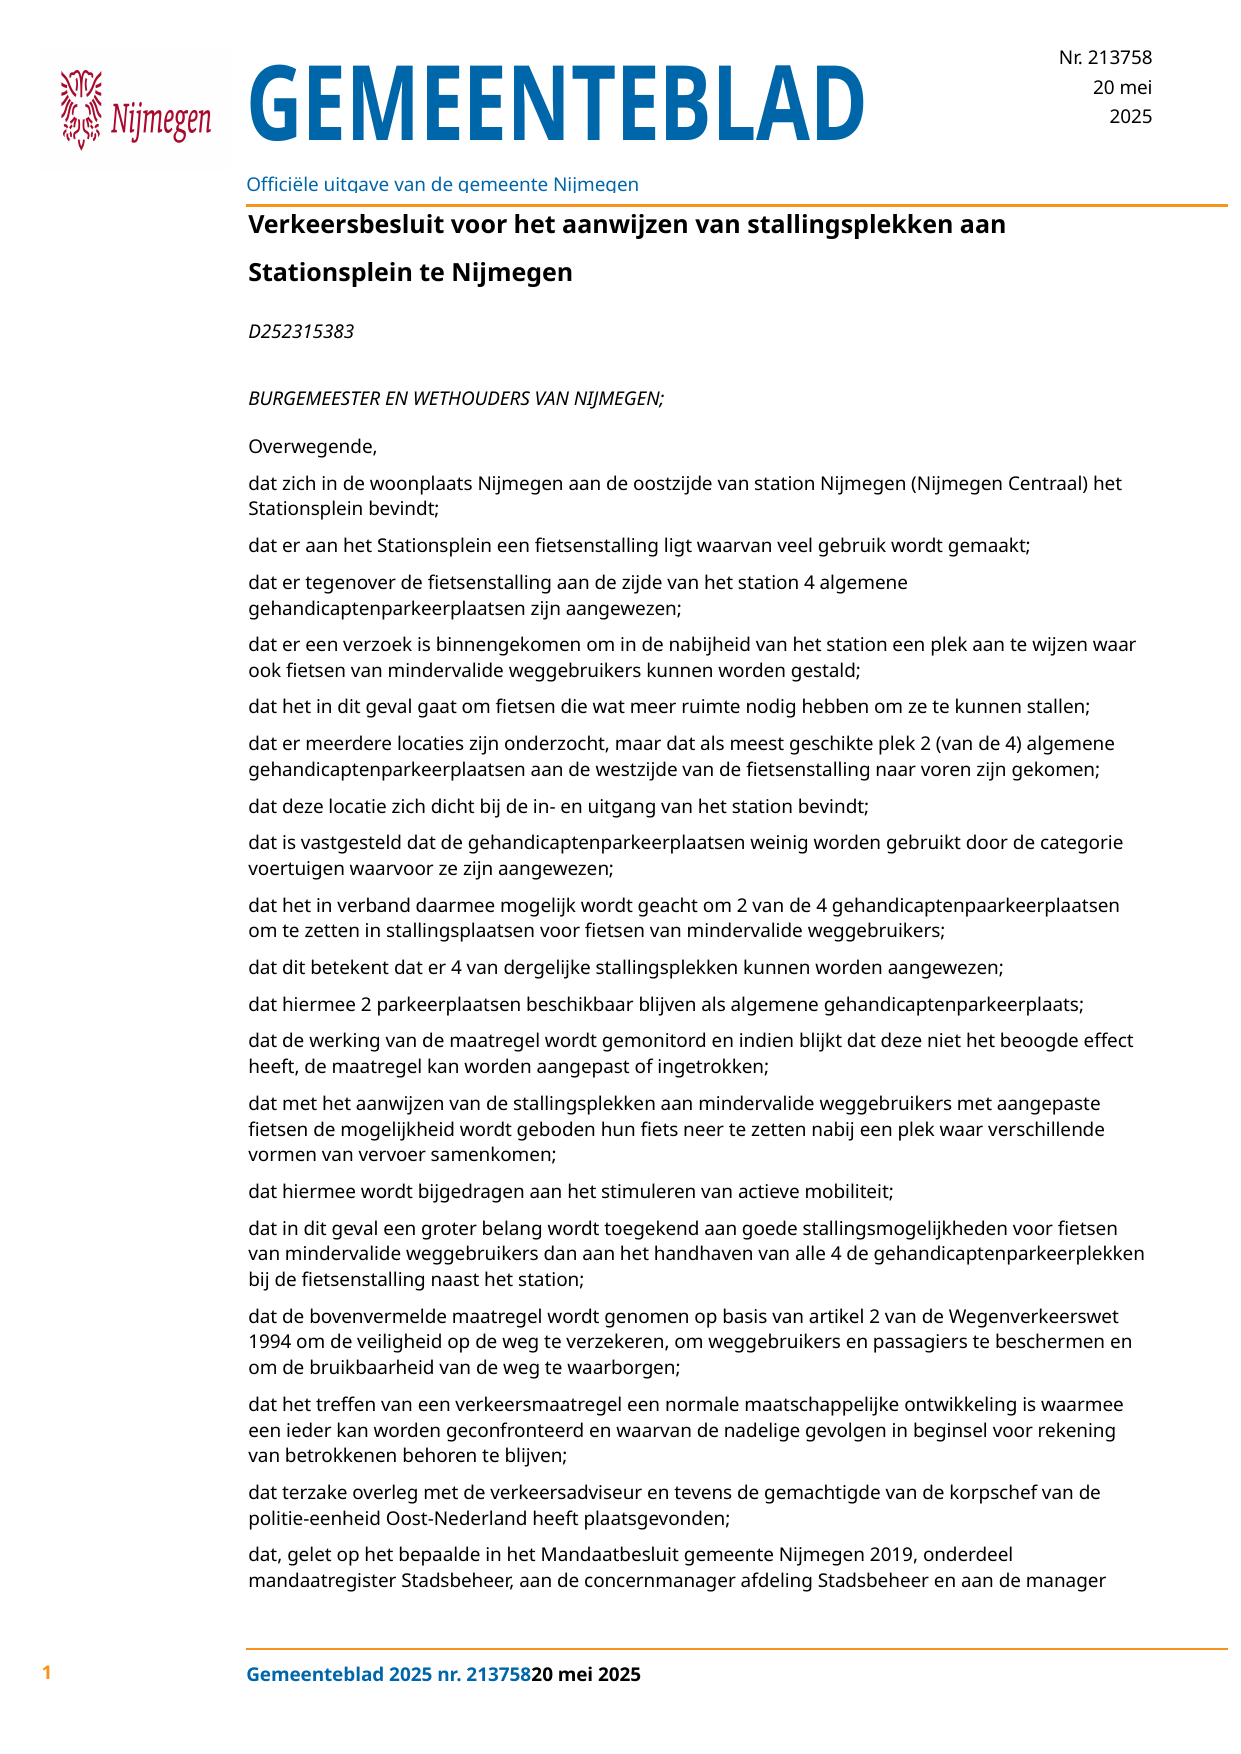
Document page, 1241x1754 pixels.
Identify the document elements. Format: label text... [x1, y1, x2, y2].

text dat het in verband daarmee mogelijk wordt geacht om 2 van de 4 gehandicaptenpaarkeerplaatsen om te zetten in stallingsplaatsen voor fietsen van mindervalide weggebruikers; [248, 892, 1152, 943]
text dat met het aanwijzen van de stallingsplekken aan mindervalide weggebruikers met aangepaste fietsen de mogelijkheid wordt geboden hun fiets neer te zetten nabij een plek waar verschillende vormen van vervoer samenkomen; [248, 1090, 1152, 1167]
text dat hiermee wordt bijgedragen aan het stimuleren van actieve mobiliteit; [248, 1178, 1152, 1204]
text dat de bovenvermelde maatregel wordt genomen op basis van artikel 2 van de Wegenverkeerswet 1994 om de veiligheid op de weg te verzekeren, om weggebruikers en passagiers te beschermen en om de bruikbaarheid van de weg te waarborgen; [248, 1303, 1152, 1380]
text dat er tegenover de fietsenstalling aan de zijde van het station 4 algemene gehandicaptenparkeerplaatsen zijn aangewezen; [248, 569, 1152, 620]
text dat hiermee 2 parkeerplaatsen beschikbaar blijven als algemene gehandicaptenparkeerplaats; [248, 991, 1152, 1017]
text dat de werking van de maatregel wordt gemonitord en indien blijkt dat deze niet het beoogde effect heeft, de maatregel kan worden aangepast of ingetrokken; [248, 1028, 1152, 1079]
text Verkeersbesluit voor het aanwijzen van stallingsplekken aan Stationsplein te Nijmegen [248, 207, 1152, 288]
text dat deze locatie zich dicht bij de in- en uitgang van het station bevindt; [248, 793, 1152, 818]
text dat het treffen van een verkeersmaatregel een normale maatschappelijke ontwikkeling is waarmee een ieder kan worden geconfronteerd en waarvan de nadelige gevolgen in beginsel voor rekening van betrokkenen behoren te blijven; [248, 1391, 1152, 1468]
text BURGEMEESTER EN WETHOUDERS VAN NIJMEGEN; [248, 386, 1152, 411]
text dat is vastgesteld dat de gehandicaptenparkeerplaatsen weinig worden gebruikt door de categorie voertuigen waarvoor ze zijn aangewezen; [248, 829, 1152, 881]
text dat er aan het Stationsplein een fietsenstalling ligt waarvan veel gebruik wordt gemaakt; [248, 532, 1152, 558]
text D252315383 [248, 318, 1152, 344]
text Overwegende, [248, 433, 1152, 459]
text dat het in dit geval gaat om fietsen die wat meer ruimte nodig hebben om ze te kunnen stallen; [248, 694, 1152, 719]
text dat zich in de woonplaats Nijmegen aan de oostzijde van station Nijmegen (Nijmegen Centraal) het Stationsplein bevindt; [248, 470, 1152, 521]
text dat, gelet op het bepaalde in het Mandaatbesluit gemeente Nijmegen 2019, onderdeel mandaatregister Stadsbeheer, aan de concernmanager afdeling Stadsbeheer en aan de manager [248, 1542, 1152, 1593]
text dat terzake overleg met de verkeersadviseur en tevens de gemachtigde van de korpschef van de politie-eenheid Oost-Nederland heeft plaatsgevonden; [248, 1479, 1152, 1531]
text dat er meerdere locaties zijn onderzocht, maar dat als meest geschikte plek 2 (van de 4) algemene gehandicaptenparkeerplaatsen aan de westzijde van de fietsenstalling naar voren zijn gekomen; [248, 730, 1152, 782]
picture [41, 47, 231, 172]
text dat er een verzoek is binnengekomen om in de nabijheid van het station een plek aan te wijzen waar ook fietsen van mindervalide weggebruikers kunnen worden gestald; [248, 631, 1152, 683]
text dat dit betekent dat er 4 van dergelijke stallingsplekken kunnen worden aangewezen; [248, 954, 1152, 980]
text dat in dit geval een groter belang wordt toegekend aan goede stallingsmogelijkheden voor fietsen van mindervalide weggebruikers dan aan het handhaven van alle 4 de gehandicaptenparkeerplekken bij de fietsenstalling naast het station; [248, 1215, 1152, 1292]
